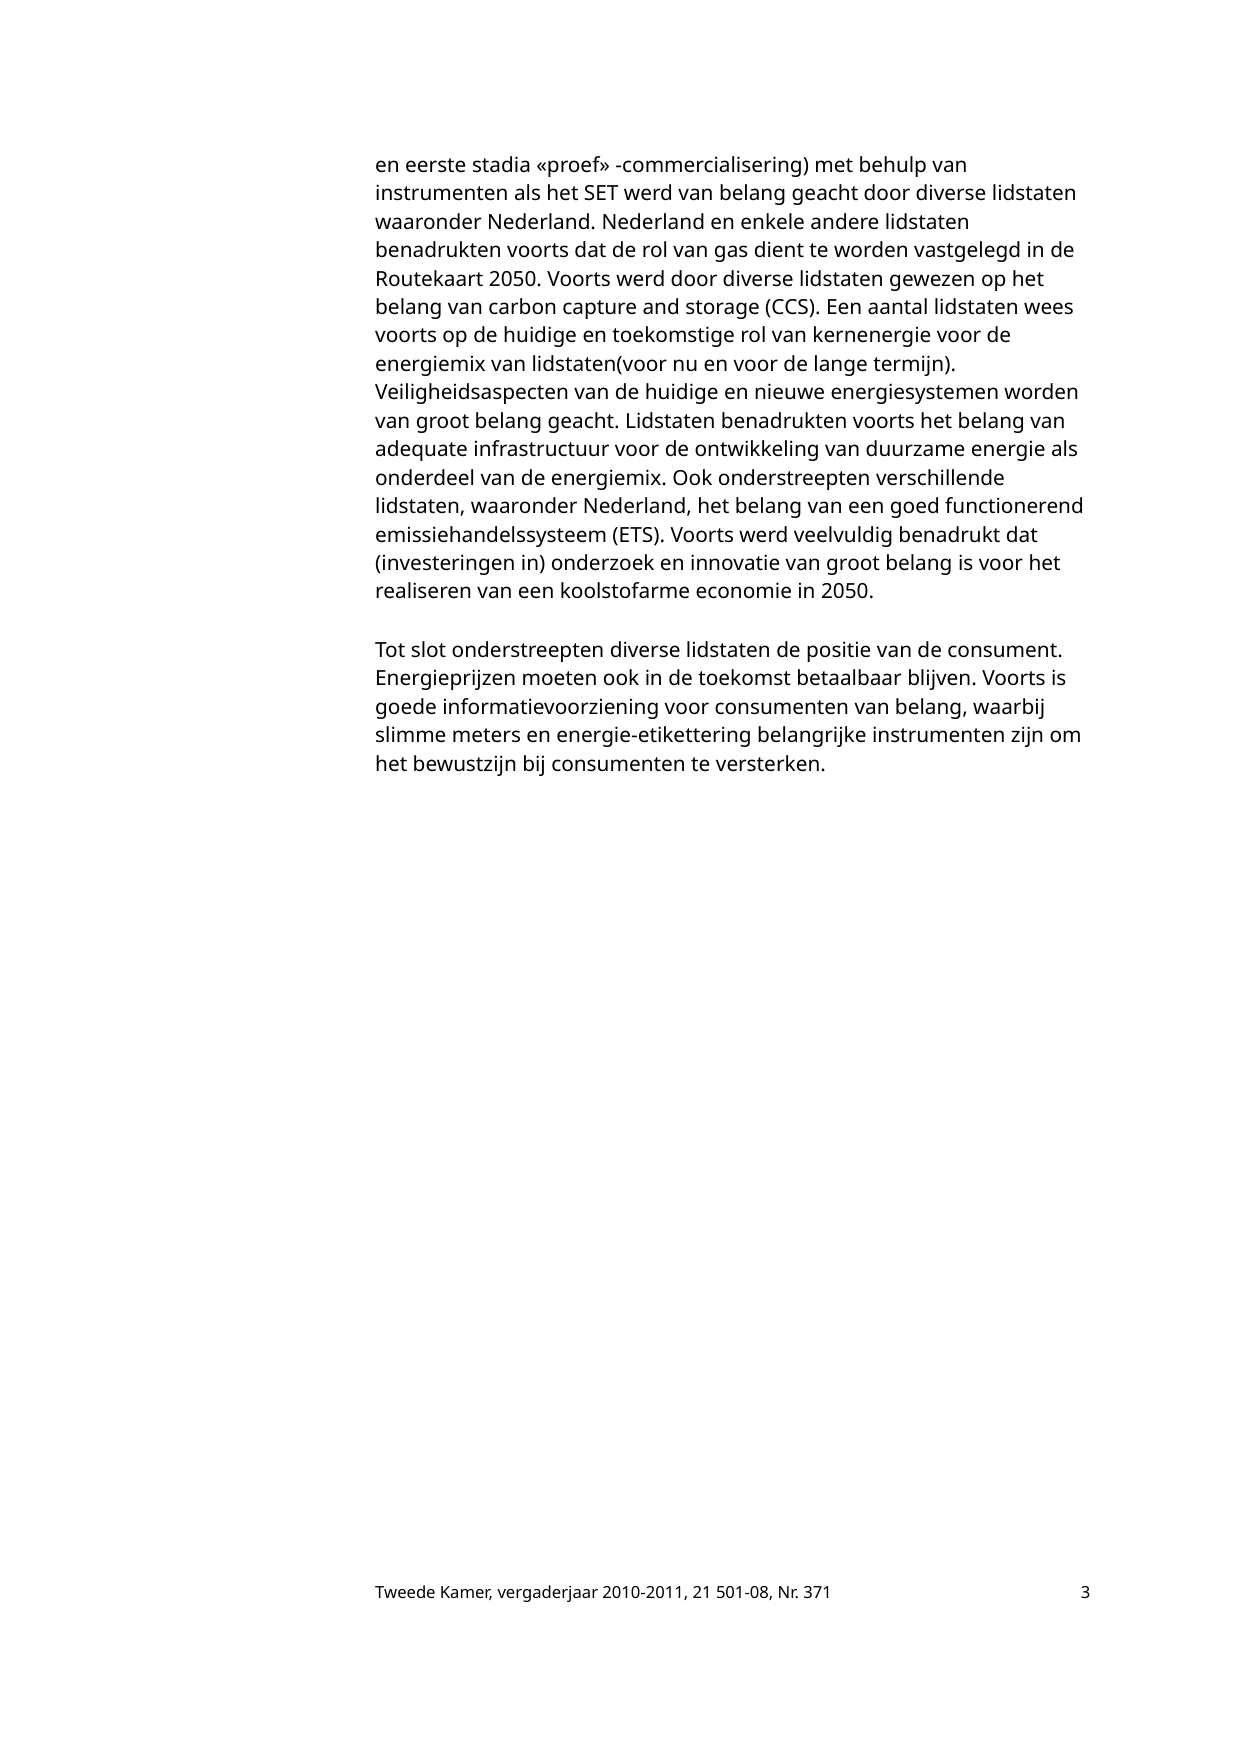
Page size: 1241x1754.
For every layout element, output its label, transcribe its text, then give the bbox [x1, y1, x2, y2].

text Tot slot onderstreepten diverse lidstaten de positie van de consument. Energieprijzen moeten ook in de toekomst betaalbaar blijven. Voorts is goede informatievoorziening voor consumenten van belang, waarbij slimme meters en energie-etikettering belangrijke instrumenten zijn om het bewustzijn bij consumenten te versterken. [375, 635, 1090, 777]
text en eerste stadia «proef» -commercialisering) met behulp van instrumenten als het SET werd van belang geacht door diverse lidstaten waaronder Nederland. Nederland en enkele andere lidstaten benadrukten voorts dat de rol van gas dient te worden vastgelegd in de Routekaart 2050. Voorts werd door diverse lidstaten gewezen op het belang van carbon capture and storage (CCS). Een aantal lidstaten wees voorts op de huidige en toekomstige rol van kernenergie voor de energiemix van lidstaten(voor nu en voor de lange termijn). Veiligheidsaspecten van de huidige en nieuwe energiesystemen worden van groot belang geacht. Lidstaten benadrukten voorts het belang van adequate infrastructuur voor de ontwikkeling van duurzame energie als onderdeel van de energiemix. Ook onderstreepten verschillende lidstaten, waaronder Nederland, het belang van een goed functionerend emissiehandelssysteem (ETS). Voorts werd veelvuldig benadrukt dat (investeringen in) onderzoek en innovatie van groot belang is voor het realiseren van een koolstofarme economie in 2050. [375, 150, 1090, 605]
